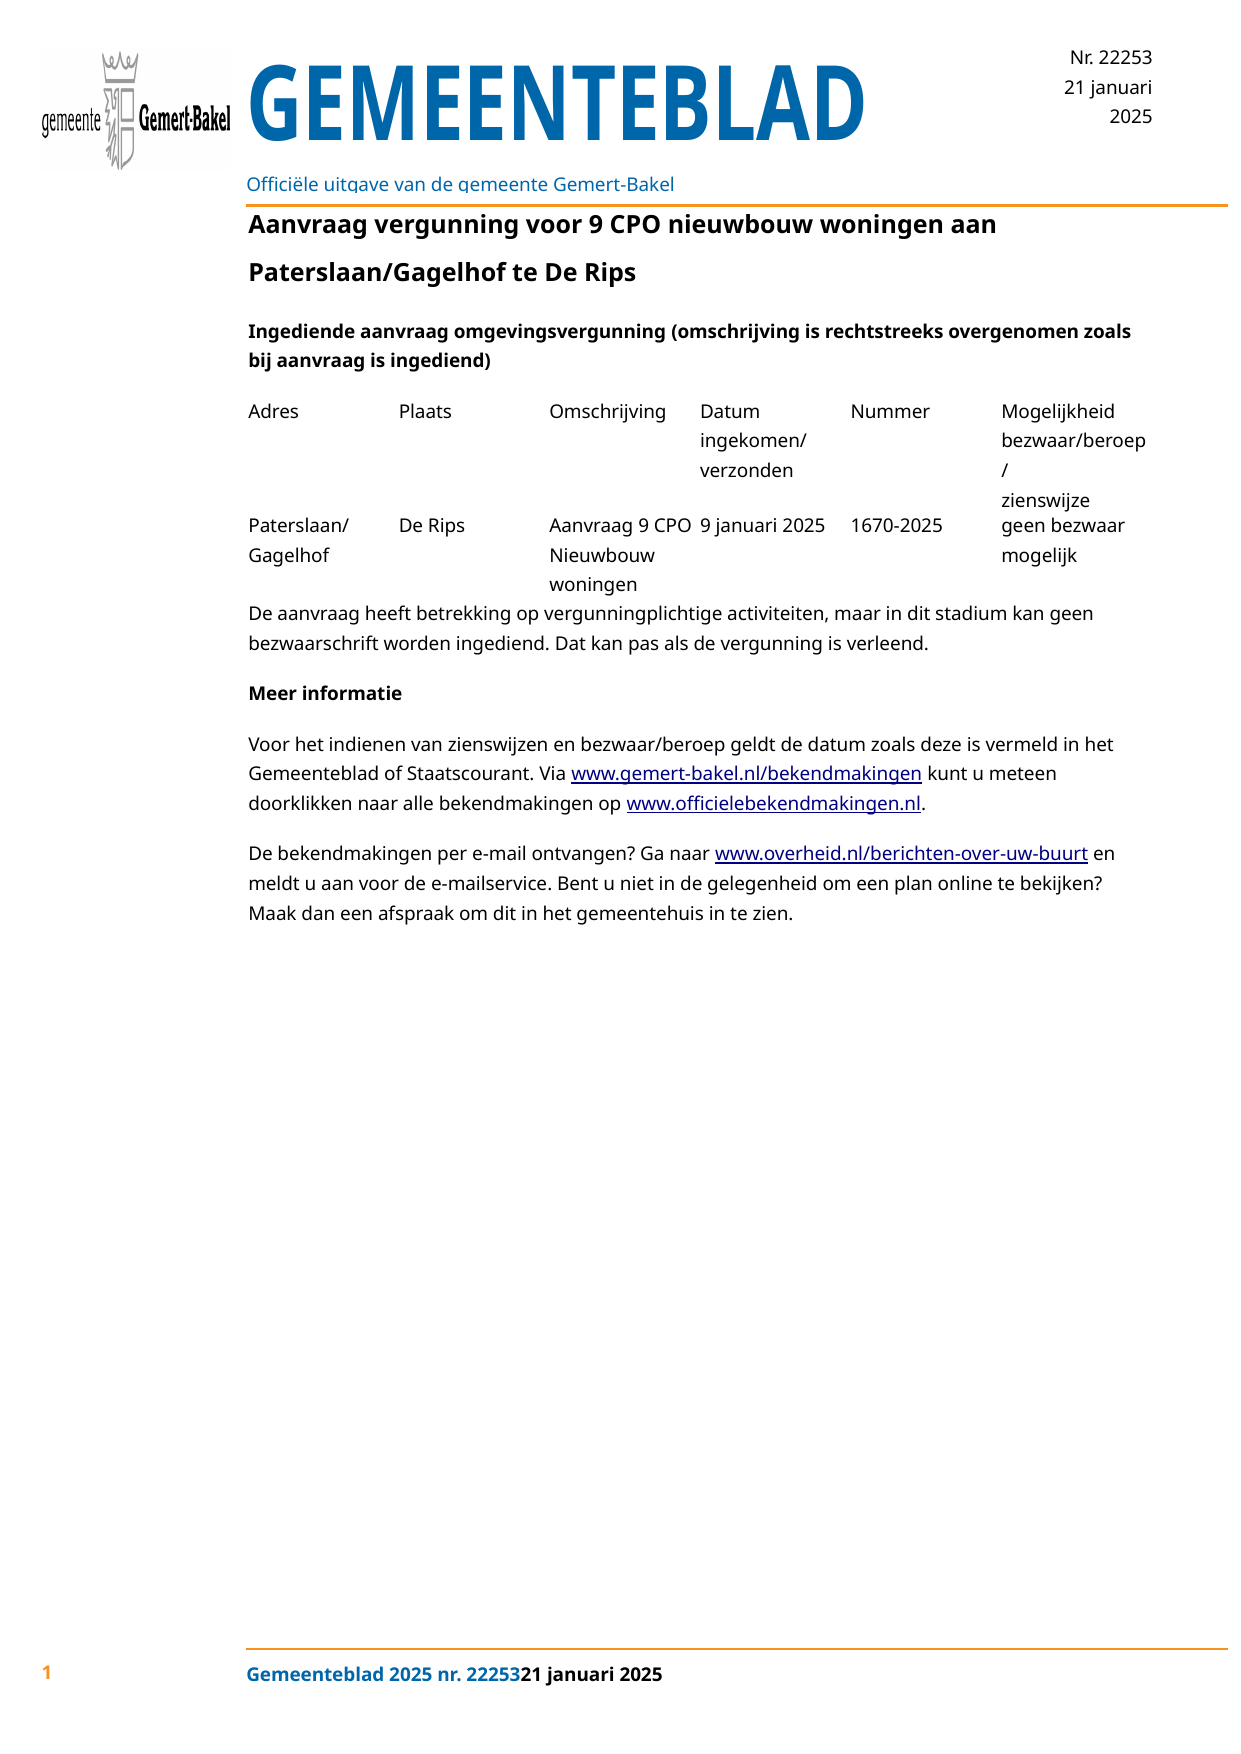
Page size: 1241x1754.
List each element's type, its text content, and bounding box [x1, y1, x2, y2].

table_header Plaats [399, 398, 549, 512]
table_header Nummer [850, 398, 1001, 512]
text De aanvraag heeft betrekking op vergunningplichtige activiteiten, maar in dit stadium kan geen bezwaarschrift worden ingediend. Dat kan pas als de vergunning is verleend. [248, 601, 1152, 656]
table_header Mogelijkheid bezwaar/beroep/ zienswijze [1001, 398, 1152, 512]
text Voor het indienen van zienswijzen en bezwaar/beroep geldt de datum zoals deze is vermeld in het Gemeenteblad of Staatscourant. Via www.gemert-bakel.nl/bekendmakingen kunt u meteen doorklikken naar alle bekendmakingen op www.officielebekendmakingen.nl. [248, 731, 1152, 816]
text Aanvraag vergunning voor 9 CPO nieuwbouw woningen aan Paterslaan/Gagelhof te De Rips [248, 207, 1152, 288]
table_cell Paterslaan/Gagelhof [248, 513, 398, 597]
table_cell 9 januari 2025 [700, 513, 850, 597]
table_header Adres [248, 398, 398, 512]
table_header Omschrijving [549, 398, 700, 512]
text Ingediende aanvraag omgevingsvergunning (omschrijving is rechtstreeks overgenomen zoals bij aanvraag is ingediend) [248, 318, 1152, 373]
table_header Datum ingekomen/ verzonden [700, 398, 850, 512]
table_cell Aanvraag 9 CPO Nieuwbouw woningen [549, 513, 700, 597]
picture [41, 47, 231, 172]
table_cell 1670-2025 [850, 513, 1001, 597]
table_cell De Rips [399, 513, 549, 597]
text De bekendmakingen per e-mail ontvangen? Ga naar www.overheid.nl/berichten-over-uw-buurt en meldt u aan voor de e-mailservice. Bent u niet in de gelegenheid om een plan online te bekijken? Maak dan een afspraak om dit in het gemeentehuis in te zien. [248, 841, 1152, 926]
table_cell geen bezwaar mogelijk [1001, 513, 1152, 597]
text Meer informatie [248, 681, 1152, 706]
